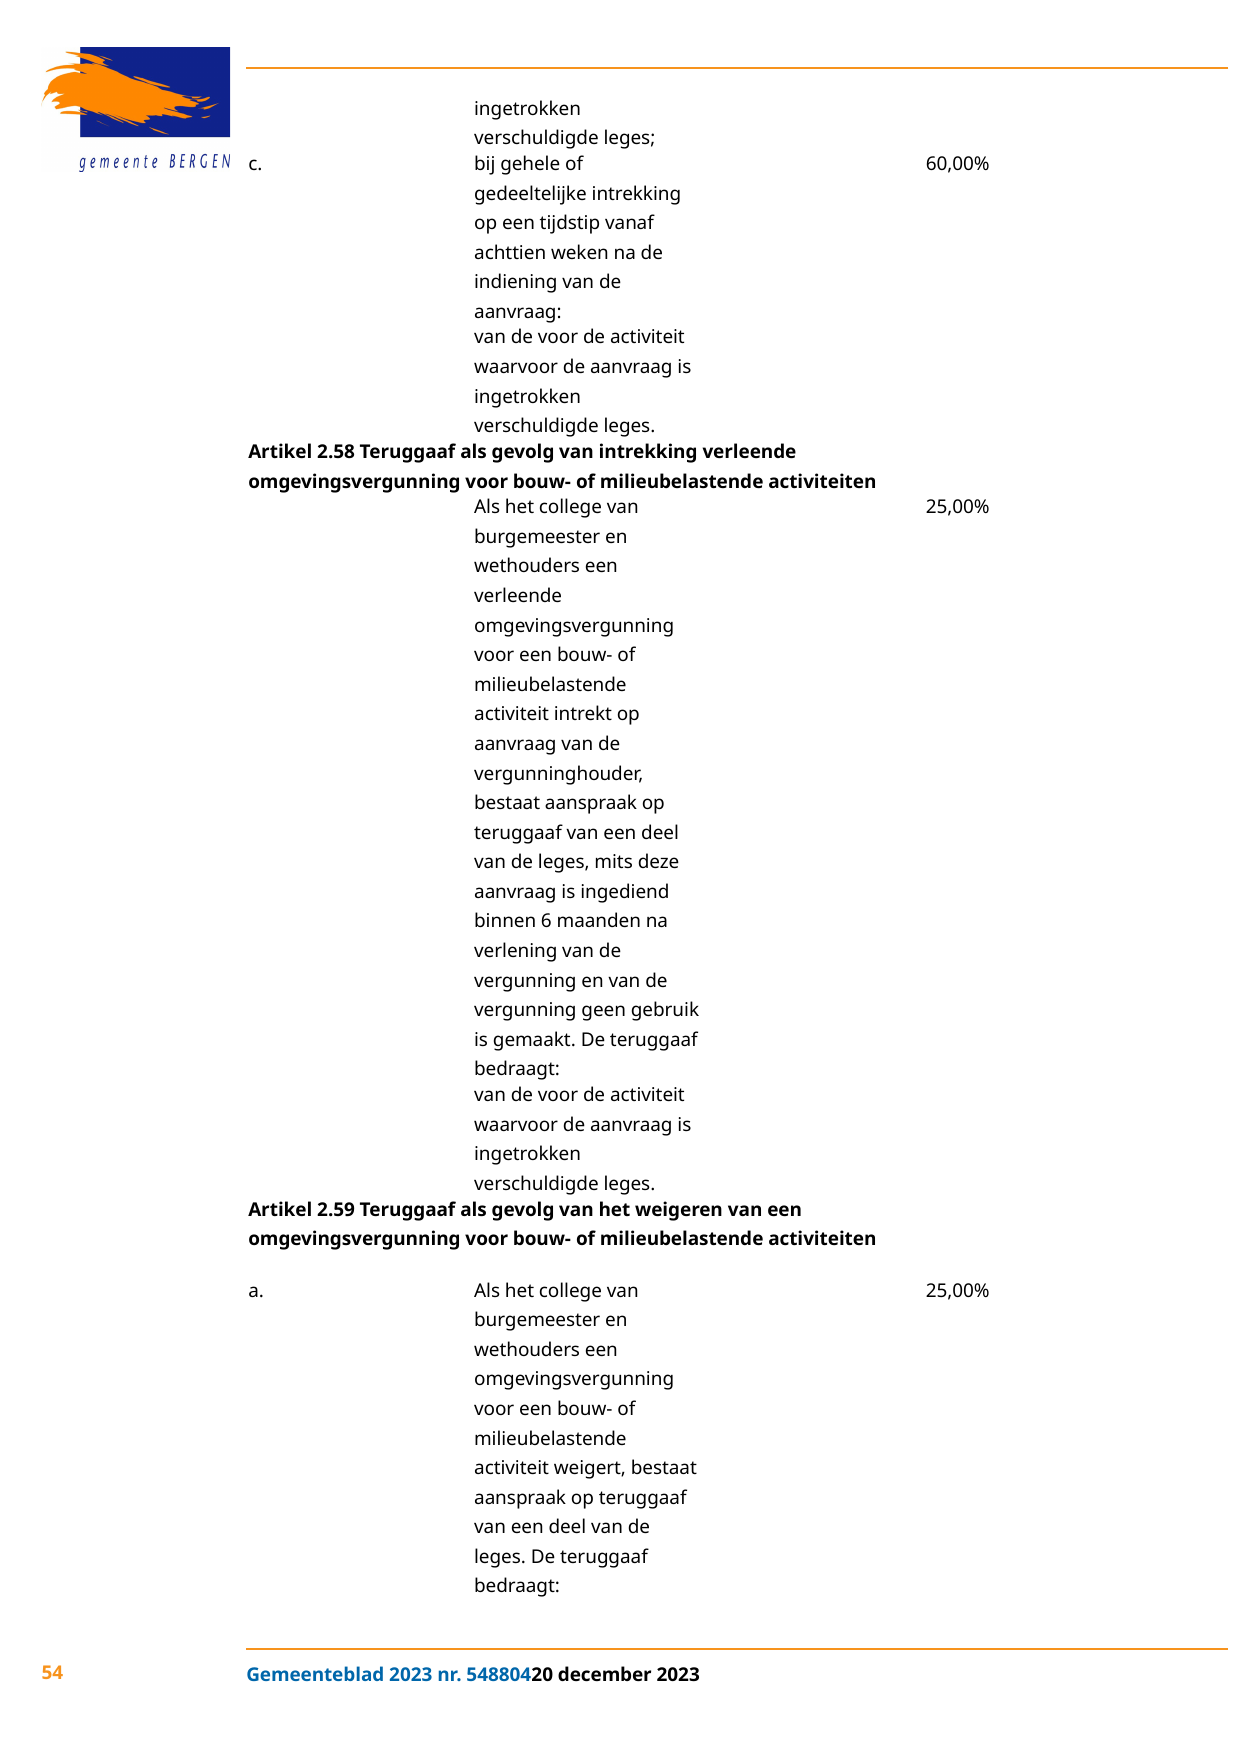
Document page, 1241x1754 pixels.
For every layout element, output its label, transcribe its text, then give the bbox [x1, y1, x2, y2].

table_cell van de voor de activiteit waarvoor de aanvraag is ingetrokken verschuldigde leges. [474, 1081, 700, 1196]
table_cell [700, 1251, 926, 1277]
table_cell [926, 1196, 1152, 1251]
table_cell 25,00% [926, 1277, 1152, 1598]
table_cell [700, 324, 926, 438]
table_cell [700, 494, 926, 1081]
table_cell [248, 324, 474, 438]
picture [41, 47, 231, 172]
table_cell ingetrokken verschuldigde leges; [474, 95, 700, 150]
table_cell [926, 95, 1152, 150]
table_cell Artikel 2.59 Teruggaaf als gevolg van het weigeren van een omgevingsvergunning voor bouw- of milieubelastende activiteiten [248, 1196, 926, 1251]
table_cell Als het college van burgemeester en wethouders een omgevingsvergunning voor een bouw- of milieubelastende activiteit weigert, bestaat aanspraak op teruggaaf van een deel van de leges. De teruggaaf bedraagt: [474, 1277, 700, 1598]
table_cell Als het college van burgemeester en wethouders een verleende omgevingsvergunning voor een bouw- of milieubelastende activiteit intrekt op aanvraag van de vergunninghouder, bestaat aanspraak op teruggaaf van een deel van de leges, mits deze aanvraag is ingediend binnen 6 maanden na verlening van de vergunning en van de vergunning geen gebruik is gemaakt. De teruggaaf bedraagt: [474, 494, 700, 1081]
table_cell [700, 150, 926, 324]
table_cell [700, 1081, 926, 1196]
table_cell [248, 1251, 474, 1277]
table_cell [926, 1251, 1152, 1277]
table_cell [248, 1081, 474, 1196]
table_cell van de voor de activiteit waarvoor de aanvraag is ingetrokken verschuldigde leges. [474, 324, 700, 438]
table_cell [926, 1081, 1152, 1196]
table_cell 25,00% [926, 494, 1152, 1081]
table_cell a. [248, 1277, 474, 1598]
table_cell [248, 95, 474, 150]
table_cell [926, 438, 1152, 493]
table_cell [474, 1251, 700, 1277]
table_cell 60,00% [926, 150, 1152, 324]
table_cell [700, 1277, 926, 1598]
table_cell bij gehele of gedeeltelijke intrekking op een tijdstip vanaf achttien weken na de indiening van de aanvraag: [474, 150, 700, 324]
table_cell c. [248, 150, 474, 324]
table_cell [700, 95, 926, 150]
table_cell Artikel 2.58 Teruggaaf als gevolg van intrekking verleende omgevingsvergunning voor bouw- of milieubelastende activiteiten [248, 438, 926, 493]
table_cell [248, 494, 474, 1081]
table_cell [926, 324, 1152, 438]
